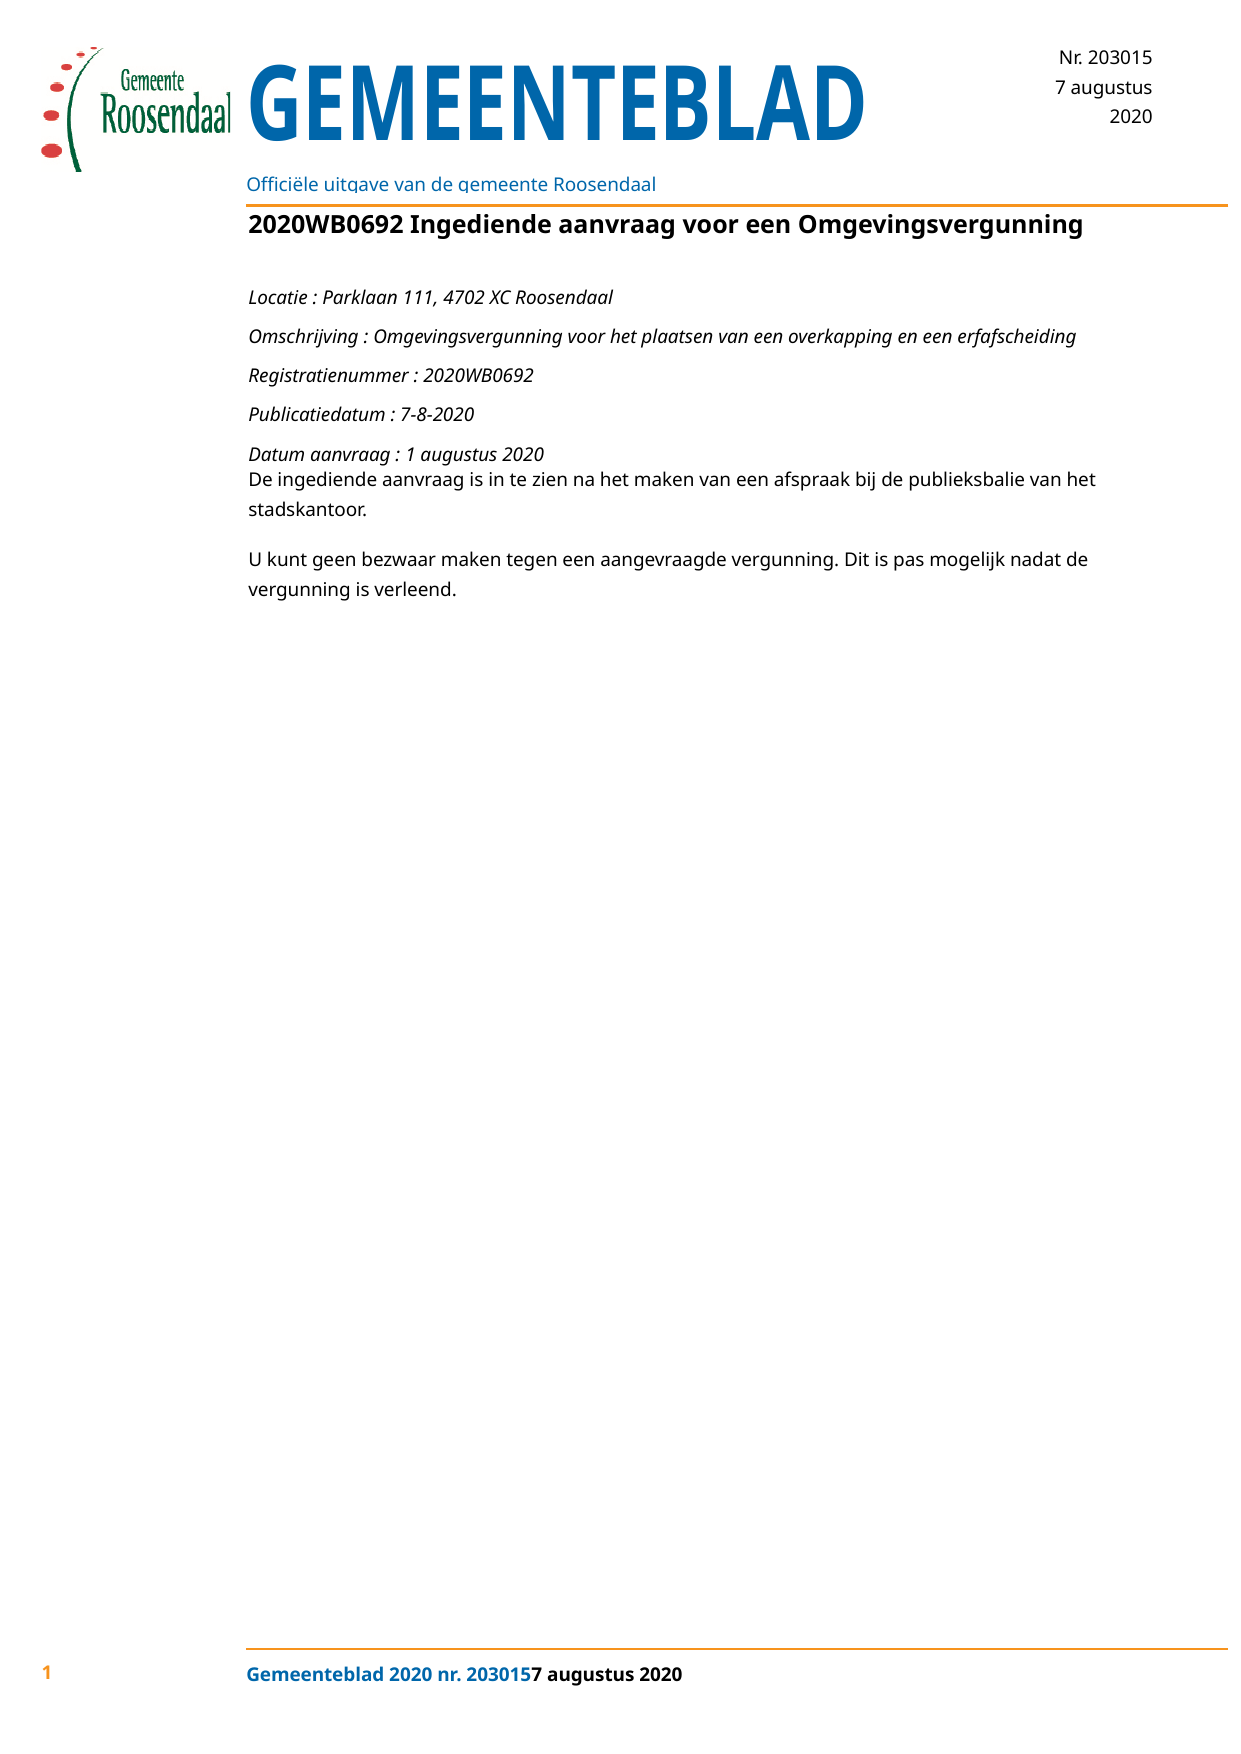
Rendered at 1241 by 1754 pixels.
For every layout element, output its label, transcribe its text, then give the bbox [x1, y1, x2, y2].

text Locatie : Parklaan 111, 4702 XC Roosendaal [248, 284, 1152, 309]
text Omschrijving : Omgevingsvergunning voor het plaatsen van een overkapping en een erfafscheiding [248, 323, 1152, 349]
text Registratienummer : 2020WB0692 [248, 362, 1152, 388]
text Publicatiedatum : 7-8-2020 [248, 402, 1152, 427]
picture [41, 47, 231, 172]
text 2020WB0692 Ingediende aanvraag voor een Omgevingsvergunning [248, 207, 1152, 241]
text Datum aanvraag : 1 augustus 2020 [248, 441, 1152, 467]
text U kunt geen bezwaar maken tegen een aangevraagde vergunning. Dit is pas mogelijk nadat de vergunning is verleend. [248, 547, 1152, 602]
text De ingediende aanvraag is in te zien na het maken van een afspraak bij de publieksbalie van het stadskantoor. [248, 467, 1152, 522]
